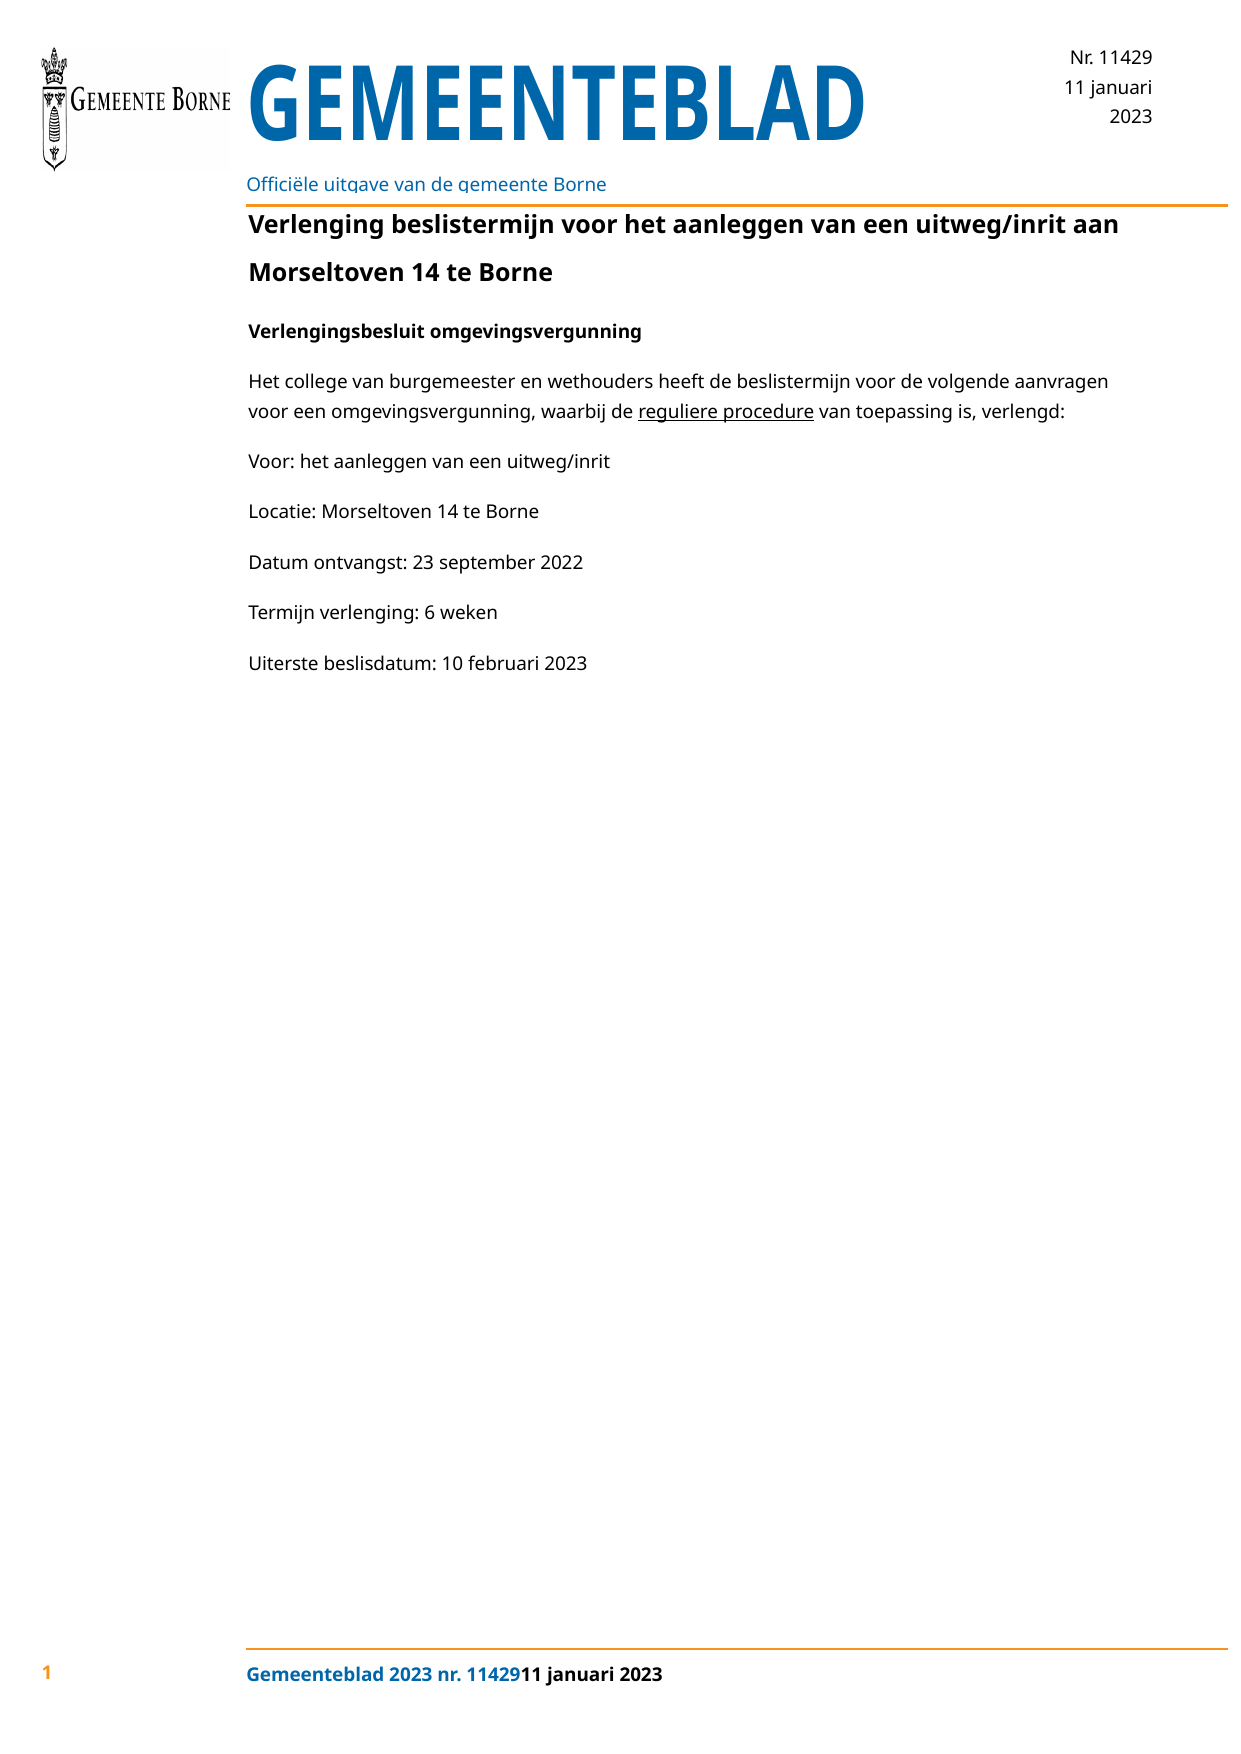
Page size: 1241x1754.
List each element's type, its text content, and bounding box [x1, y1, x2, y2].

text Verlengingsbesluit omgevingsvergunning [248, 318, 1152, 344]
picture [41, 47, 231, 172]
text Datum ontvangst: 23 september 2022 [248, 549, 1152, 575]
text Uiterste beslisdatum: 10 februari 2023 [248, 650, 1152, 676]
text Verlenging beslistermijn voor het aanleggen van een uitweg/inrit aan Morseltoven 14 te Borne [248, 207, 1152, 288]
text Het college van burgemeester en wethouders heeft de beslistermijn voor de volgende aanvragen voor een omgevingsvergunning, waarbij de reguliere procedure van toepassing is, verlengd: [248, 368, 1152, 424]
text Termijn verlenging: 6 weken [248, 599, 1152, 625]
text Locatie: Morseltoven 14 te Borne [248, 499, 1152, 524]
text Voor: het aanleggen van een uitweg/inrit [248, 448, 1152, 474]
